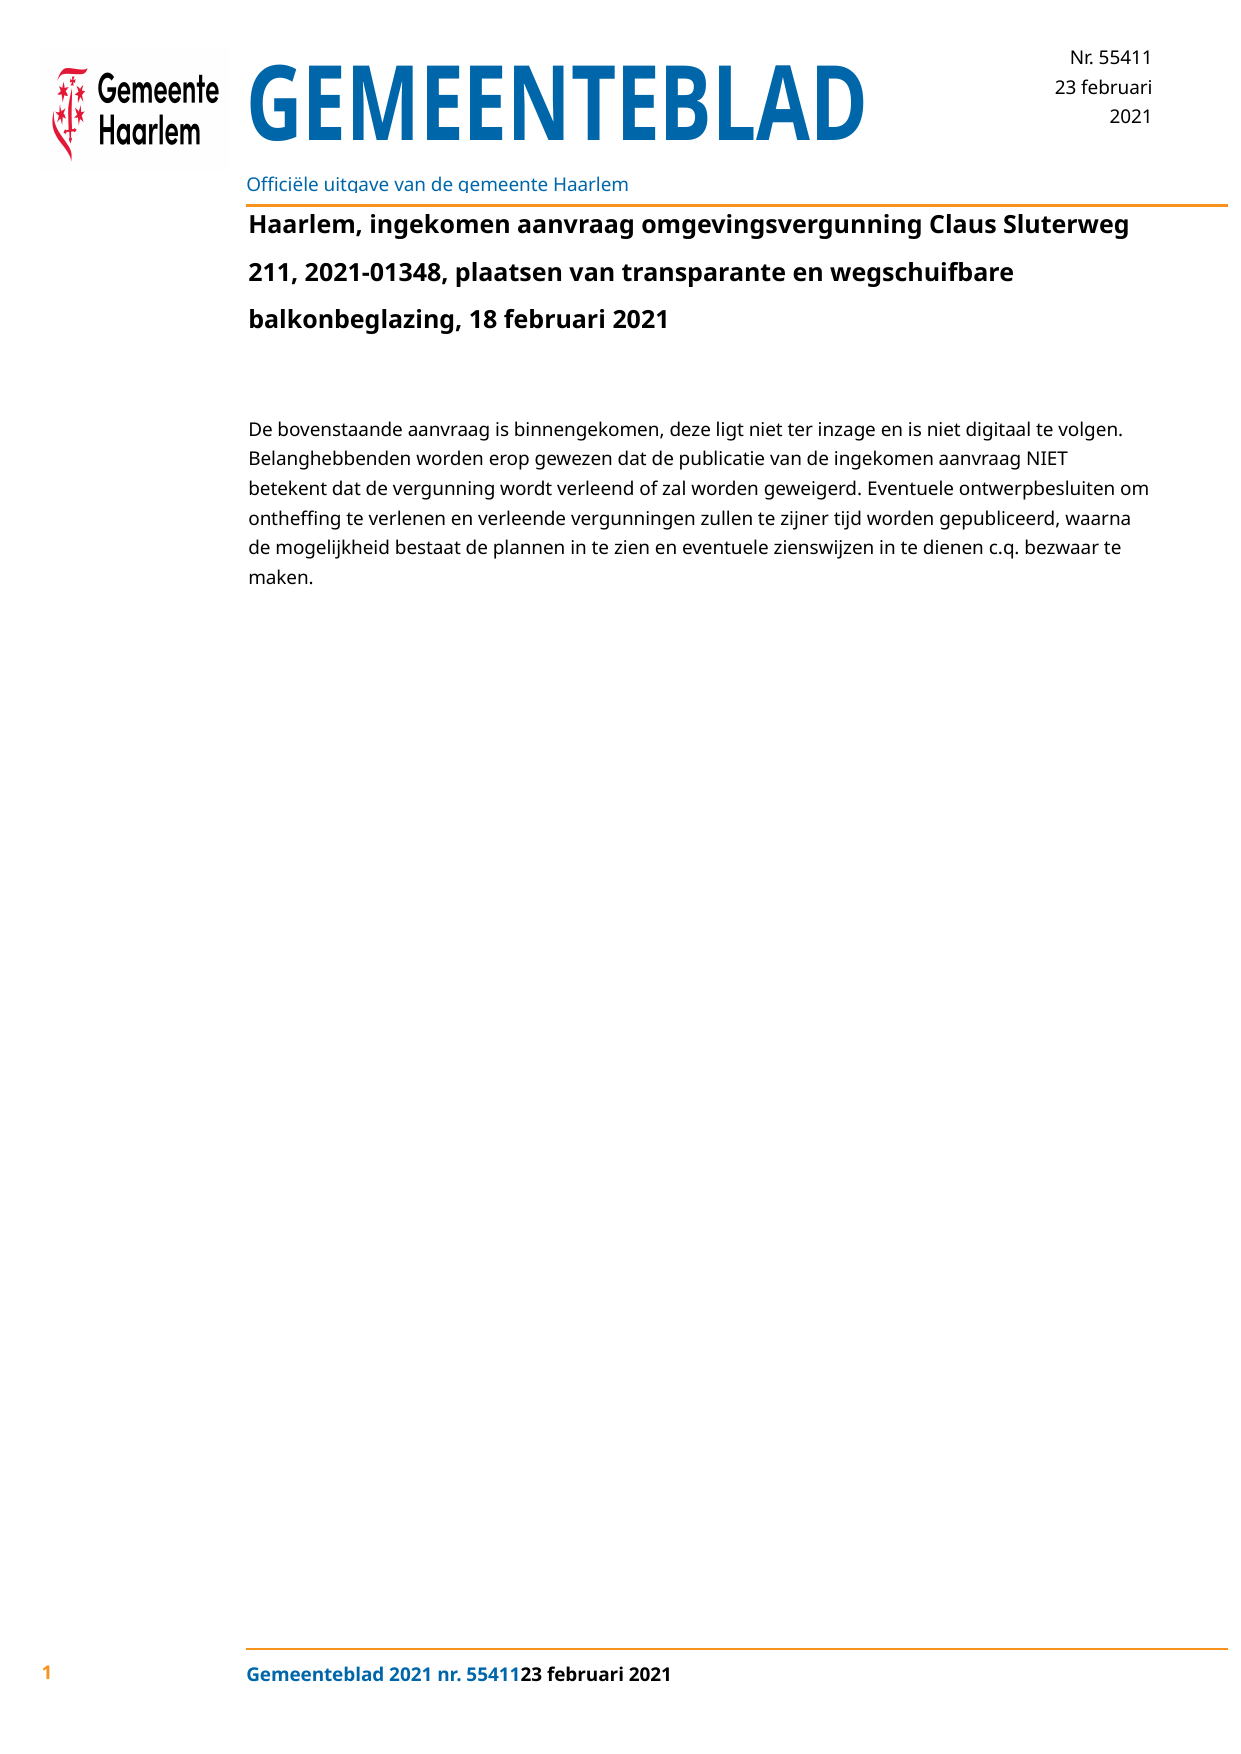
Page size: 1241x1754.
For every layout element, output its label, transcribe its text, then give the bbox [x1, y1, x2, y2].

text Haarlem, ingekomen aanvraag omgevingsvergunning Claus Sluterweg 211, 2021-01348, plaatsen van transparante en wegschuifbare balkonbeglazing, 18 februari 2021 [248, 207, 1152, 336]
picture [41, 47, 231, 172]
text De bovenstaande aanvraag is binnengekomen, deze ligt niet ter inzage en is niet digitaal te volgen. Belanghebbenden worden erop gewezen dat de publicatie van de ingekomen aanvraag NIET betekent dat de vergunning wordt verleend of zal worden geweigerd. Eventuele ontwerpbesluiten om ontheffing te verlenen en verleende vergunningen zullen te zijner tijd worden gepubliceerd, waarna de mogelijkheid bestaat de plannen in te zien en eventuele zienswijzen in te dienen c.q. bezwaar te maken. [248, 416, 1152, 589]
